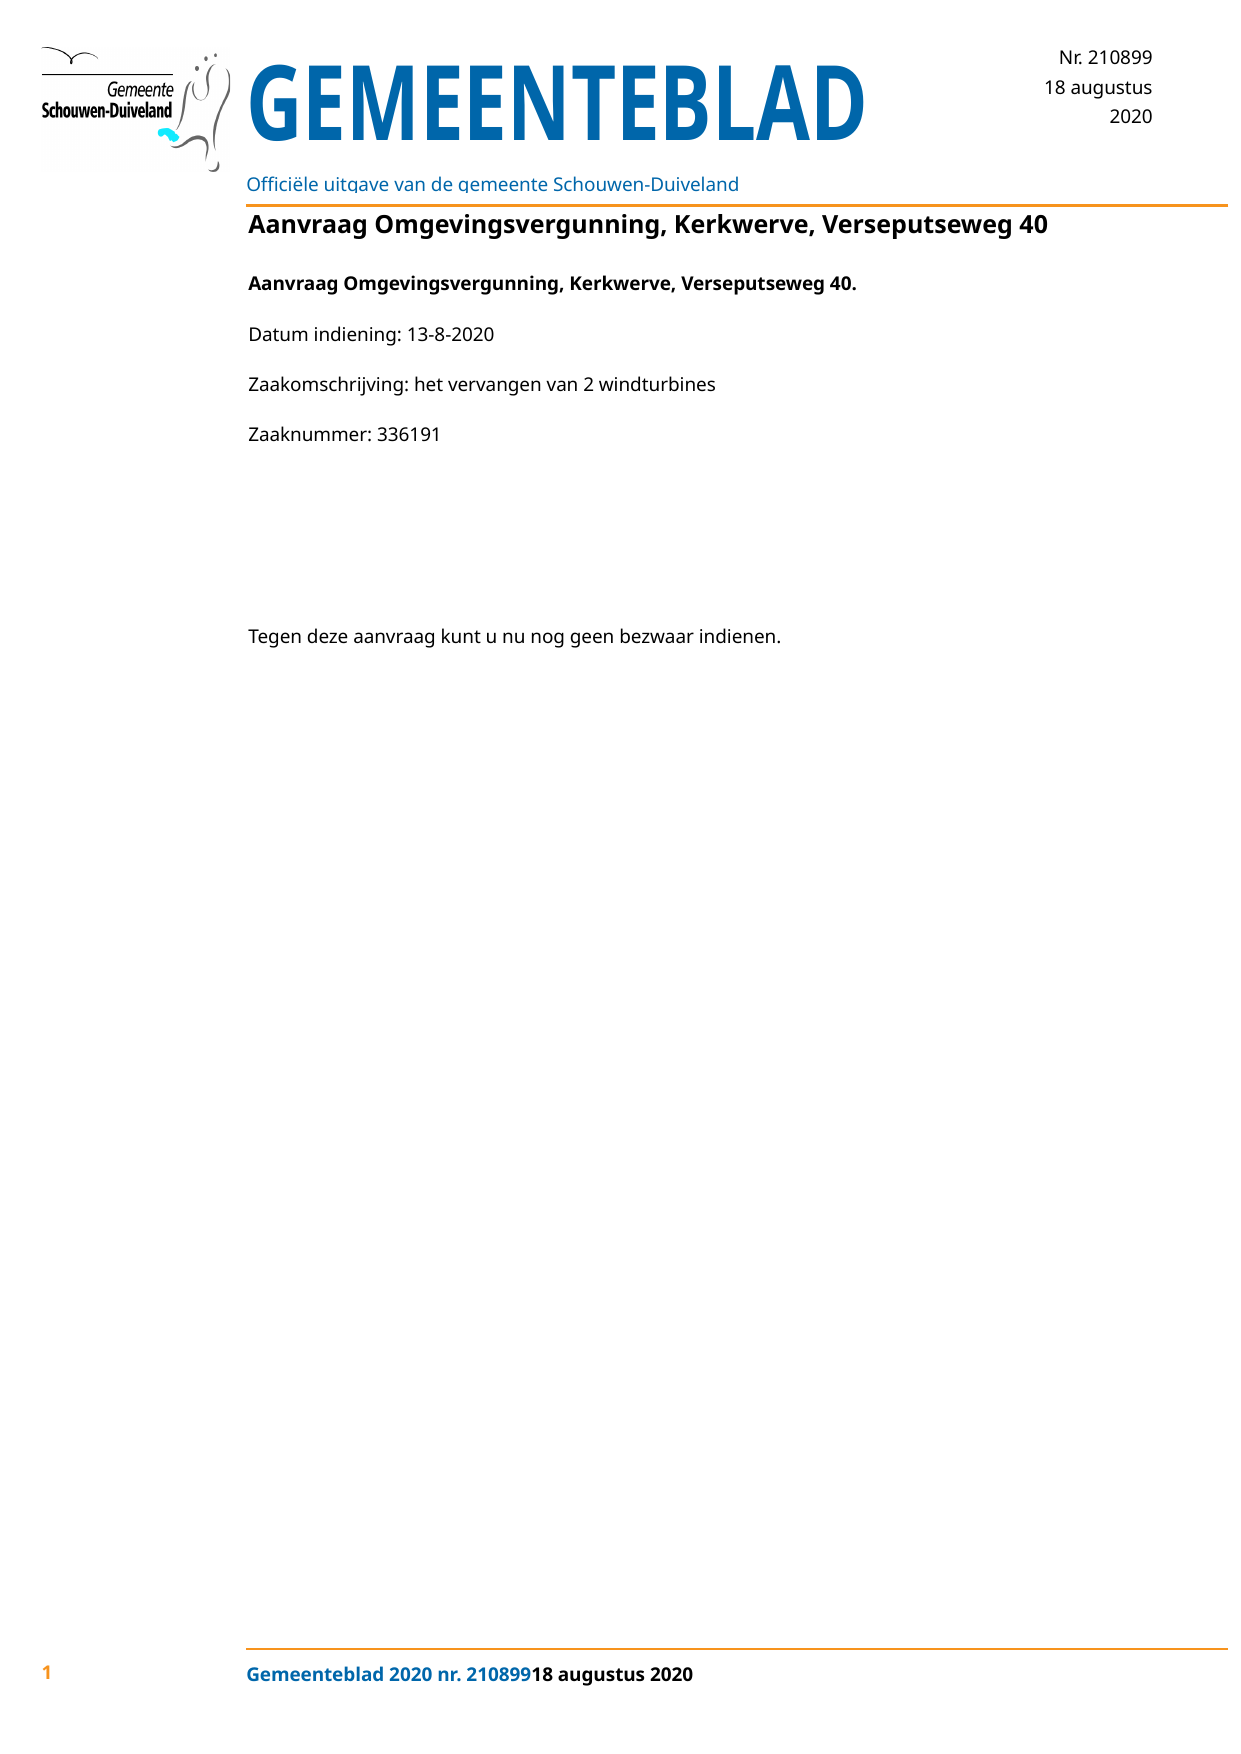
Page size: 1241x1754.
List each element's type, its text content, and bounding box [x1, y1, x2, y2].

text Tegen deze aanvraag kunt u nu nog geen bezwaar indienen. [248, 623, 1152, 649]
text Zaakomschrijving: het vervangen van 2 windturbines [248, 371, 1152, 397]
text Aanvraag Omgevingsvergunning, Kerkwerve, Verseputseweg 40 [248, 207, 1152, 241]
text Zaaknummer: 336191 [248, 422, 1152, 447]
text Datum indiening: 13-8-2020 [248, 321, 1152, 346]
text Aanvraag Omgevingsvergunning, Kerkwerve, Verseputseweg 40. [248, 270, 1152, 296]
picture [41, 47, 231, 172]
